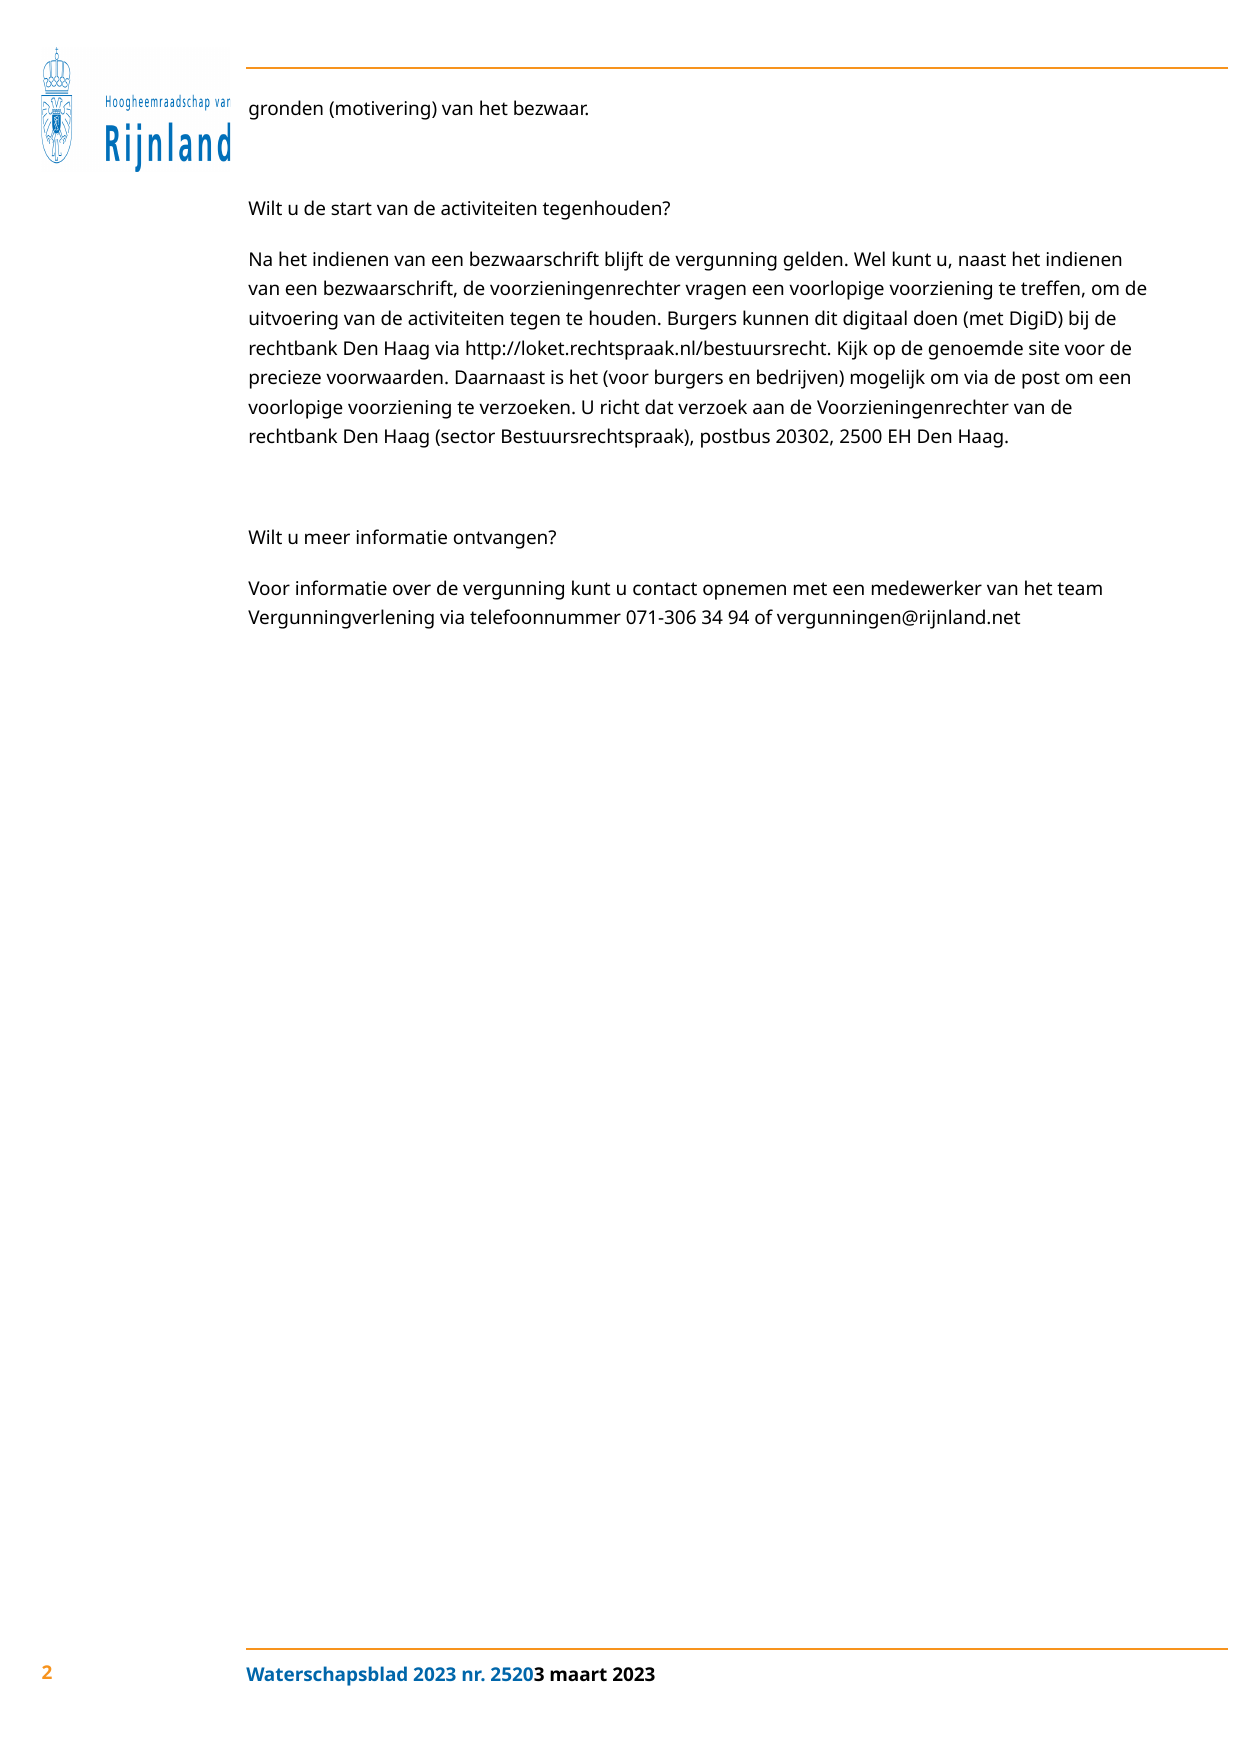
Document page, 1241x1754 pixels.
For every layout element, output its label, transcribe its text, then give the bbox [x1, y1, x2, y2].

text Wilt u de start van de activiteiten tegenhouden? [248, 196, 1152, 221]
picture [41, 47, 231, 172]
text Wilt u meer informatie ontvangen? [248, 524, 1152, 550]
text gronden (motivering) van het bezwaar. [248, 95, 1152, 121]
text Na het indienen van een bezwaarschrift blijft de vergunning gelden. Wel kunt u, naast het indienen van een bezwaarschrift, de voorzieningenrechter vragen een voorlopige voorziening te treffen, om de uitvoering van de activiteiten tegen te houden. Burgers kunnen dit digitaal doen (met DigiD) bij de rechtbank Den Haag via http://loket.rechtspraak.nl/bestuursrecht. Kijk op de genoemde site voor de precieze voorwaarden. Daarnaast is het (voor burgers en bedrijven) mogelijk om via de post om een voorlopige voorziening te verzoeken. U richt dat verzoek aan de Voorzieningenrechter van de rechtbank Den Haag (sector Bestuursrechtspraak), postbus 20302, 2500 EH Den Haag. [248, 246, 1152, 449]
text Voor informatie over de vergunning kunt u contact opnemen met een medewerker van het team Vergunningverlening via telefoonnummer 071-306 34 94 of vergunningen@rijnland.net [248, 575, 1152, 630]
